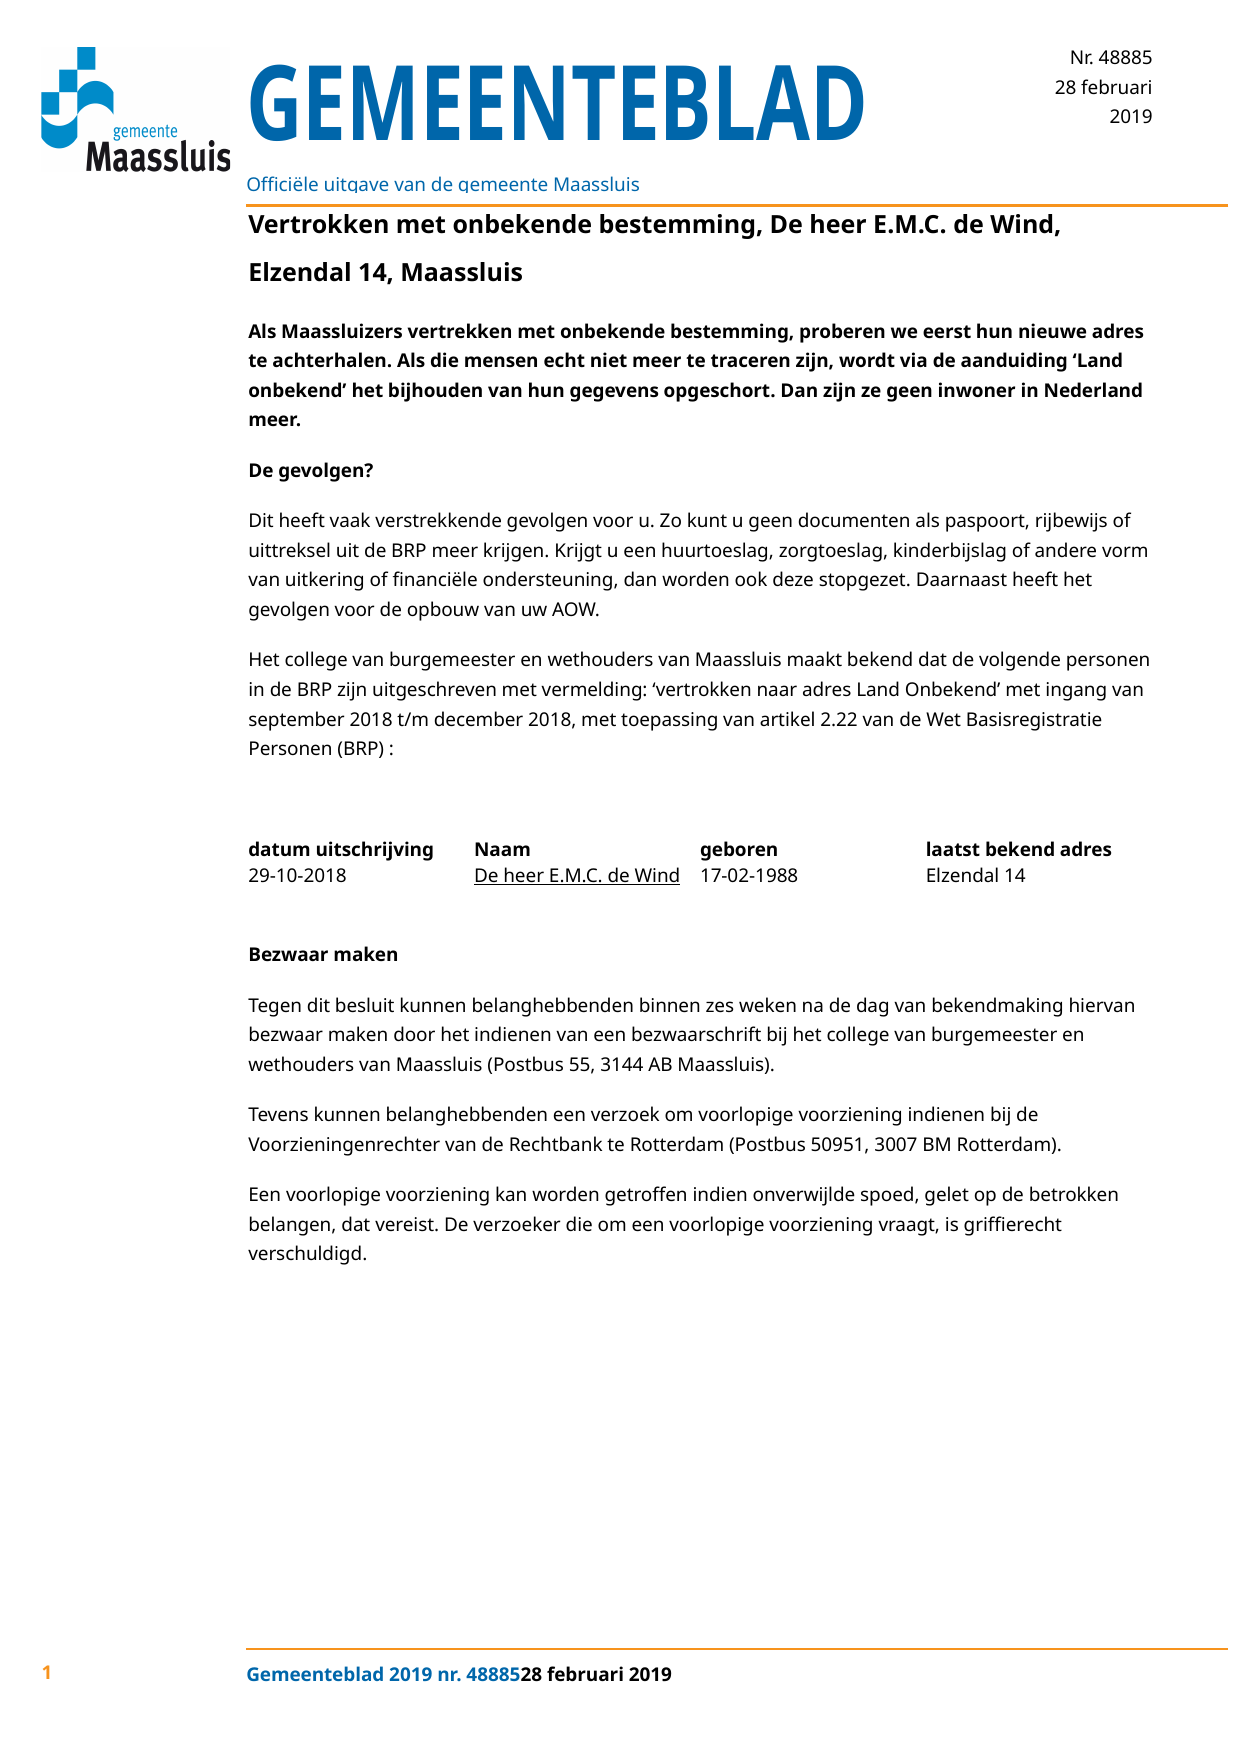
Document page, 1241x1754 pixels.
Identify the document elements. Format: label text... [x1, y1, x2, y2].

text Het college van burgemeester en wethouders van Maassluis maakt bekend dat de volgende personen in de BRP zijn uitgeschreven met vermelding: ‘vertrokken naar adres Land Onbekend’ met ingang van september 2018 t/m december 2018, met toepassing van artikel 2.22 van de Wet Basisregistratie Personen (BRP) : [248, 647, 1152, 761]
text Dit heeft vaak verstrekkende gevolgen voor u. Zo kunt u geen documenten als paspoort, rijbewijs of uittreksel uit de BRP meer krijgen. Krijgt u een huurtoeslag, zorgtoeslag, kinderbijslag of andere vorm van uitkering of financiële ondersteuning, dan worden ook deze stopgezet. Daarnaast heeft het gevolgen voor de opbouw van uw AOW. [248, 507, 1152, 622]
text Tevens kunnen belanghebbenden een verzoek om voorlopige voorziening indienen bij de Voorzieningenrechter van de Rechtbank te Rotterdam (Postbus 50951, 3007 BM Rotterdam). [248, 1101, 1152, 1157]
text Vertrokken met onbekende bestemming, De heer E.M.C. de Wind, Elzendal 14, Maassluis [248, 207, 1152, 288]
picture [41, 47, 231, 172]
table_header Naam [474, 836, 700, 862]
text De gevolgen? [248, 457, 1152, 483]
table_header geboren [700, 836, 926, 862]
table_cell 29-10-2018 [248, 862, 474, 888]
table_cell De heer E.M.C. de Wind [474, 862, 700, 888]
table_header datum uitschrijving [248, 836, 474, 862]
text Een voorlopige voorziening kan worden getroffen indien onverwijlde spoed, gelet op de betrokken belangen, dat vereist. De verzoeker die om een voorlopige voorziening vraagt, is griffierecht verschuldigd. [248, 1181, 1152, 1266]
table_cell 17-02-1988 [700, 862, 926, 888]
text Bezwaar maken [248, 941, 1152, 967]
text Als Maassluizers vertrekken met onbekende bestemming, proberen we eerst hun nieuwe adres te achterhalen. Als die mensen echt niet meer te traceren zijn, wordt via de aanduiding ‘Land onbekend’ het bijhouden van hun gegevens opgeschort. Dan zijn ze geen inwoner in Nederland meer. [248, 318, 1152, 432]
text Tegen dit besluit kunnen belanghebbenden binnen zes weken na de dag van bekendmaking hiervan bezwaar maken door het indienen van een bezwaarschrift bij het college van burgemeester en wethouders van Maassluis (Postbus 55, 3144 AB Maassluis). [248, 992, 1152, 1077]
table_header laatst bekend adres [926, 836, 1152, 862]
table_cell Elzendal 14 [926, 862, 1152, 888]
picture [41, 47, 77, 92]
